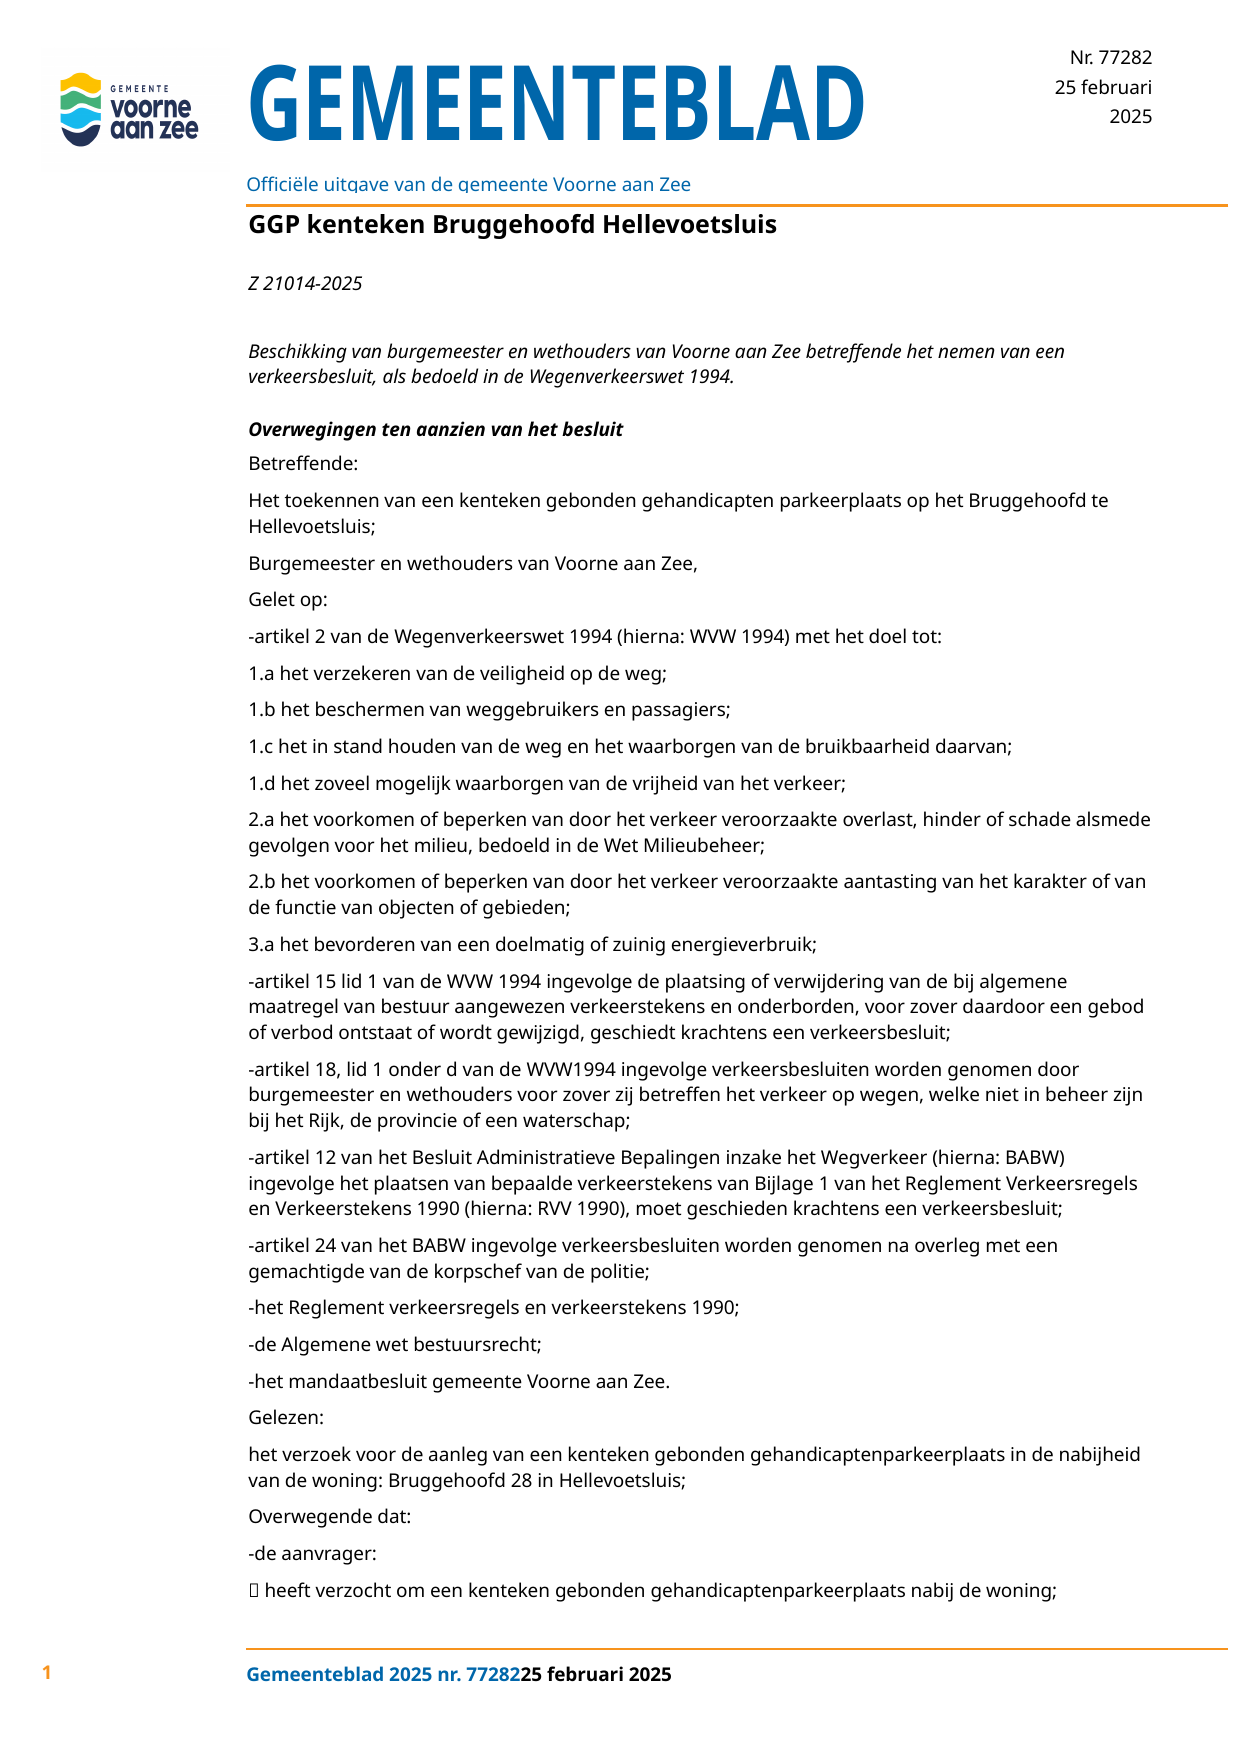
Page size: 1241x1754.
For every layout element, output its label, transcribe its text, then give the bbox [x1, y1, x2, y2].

text 1.a het verzekeren van de veiligheid op de weg; [248, 660, 1152, 685]
text 1.b het beschermen van weggebruikers en passagiers; [248, 696, 1152, 722]
text 3.a het bevorderen van een doelmatig of zuinig energieverbruik; [248, 931, 1152, 957]
text Gelet op: [248, 586, 1152, 612]
text 2.b het voorkomen of beperken van door het verkeer veroorzaakte aantasting van het karakter of van de functie van objecten of gebieden; [248, 869, 1152, 920]
text -artikel 12 van het Besluit Administratieve Bepalingen inzake het Wegverkeer (hierna: BABW) ingevolge het plaatsen van bepaalde verkeerstekens van Bijlage 1 van het Reglement Verkeersregels en Verkeerstekens 1990 (hierna: RVV 1990), moet geschieden krachtens een verkeersbesluit; [248, 1144, 1152, 1221]
text Het toekennen van een kenteken gebonden gehandicapten parkeerplaats op het Bruggehoofd te Hellevoetsluis; [248, 487, 1152, 539]
text Betreffende: [248, 451, 1152, 476]
text -artikel 15 lid 1 van de WVW 1994 ingevolge de plaatsing of verwijdering van de bij algemene maatregel van bestuur aangewezen verkeerstekens en onderborden, voor zover daardoor een gebod of verbod ontstaat of wordt gewijzigd, geschiedt krachtens een verkeersbesluit; [248, 968, 1152, 1045]
text Gelezen: [248, 1404, 1152, 1430]
text -de Algemene wet bestuursrecht; [248, 1331, 1152, 1357]
text Overwegende dat: [248, 1504, 1152, 1529]
text -het mandaatbesluit gemeente Voorne aan Zee. [248, 1368, 1152, 1394]
text Overwegingen ten aanzien van het besluit [248, 417, 1152, 442]
picture [41, 47, 231, 172]
text het verzoek voor de aanleg van een kenteken gebonden gehandicaptenparkeerplaats in de nabijheid van de woning: Bruggehoofd 28 in Hellevoetsluis; [248, 1441, 1152, 1493]
text -de aanvrager: [248, 1540, 1152, 1566]
text  heeft verzocht om een kenteken gebonden gehandicaptenparkeerplaats nabij de woning; [248, 1577, 1152, 1603]
text Beschikking van burgemeester en wethouders van Voorne aan Zee betreffende het nemen van een verkeersbesluit, als bedoeld in de Wegenverkeerswet 1994. [248, 338, 1152, 389]
text 1.d het zoveel mogelijk waarborgen van de vrijheid van het verkeer; [248, 770, 1152, 795]
text -artikel 24 van het BABW ingevolge verkeersbesluiten worden genomen na overleg met een gemachtigde van de korpschef van de politie; [248, 1232, 1152, 1284]
text -het Reglement verkeersregels en verkeerstekens 1990; [248, 1294, 1152, 1320]
text Z 21014-2025 [248, 270, 1152, 296]
text -artikel 2 van de Wegenverkeerswet 1994 (hierna: WVW 1994) met het doel tot: [248, 623, 1152, 649]
text 2.a het voorkomen of beperken van door het verkeer veroorzaakte overlast, hinder of schade alsmede gevolgen voor het milieu, bedoeld in de Wet Milieubeheer; [248, 806, 1152, 858]
text 1.c het in stand houden van de weg en het waarborgen van de bruikbaarheid daarvan; [248, 733, 1152, 759]
text -artikel 18, lid 1 onder d van de WVW1994 ingevolge verkeersbesluiten worden genomen door burgemeester en wethouders voor zover zij betreffen het verkeer op wegen, welke niet in beheer zijn bij het Rijk, de provincie of een waterschap; [248, 1056, 1152, 1133]
text GGP kenteken Bruggehoofd Hellevoetsluis [248, 207, 1152, 241]
text Burgemeester en wethouders van Voorne aan Zee, [248, 550, 1152, 575]
